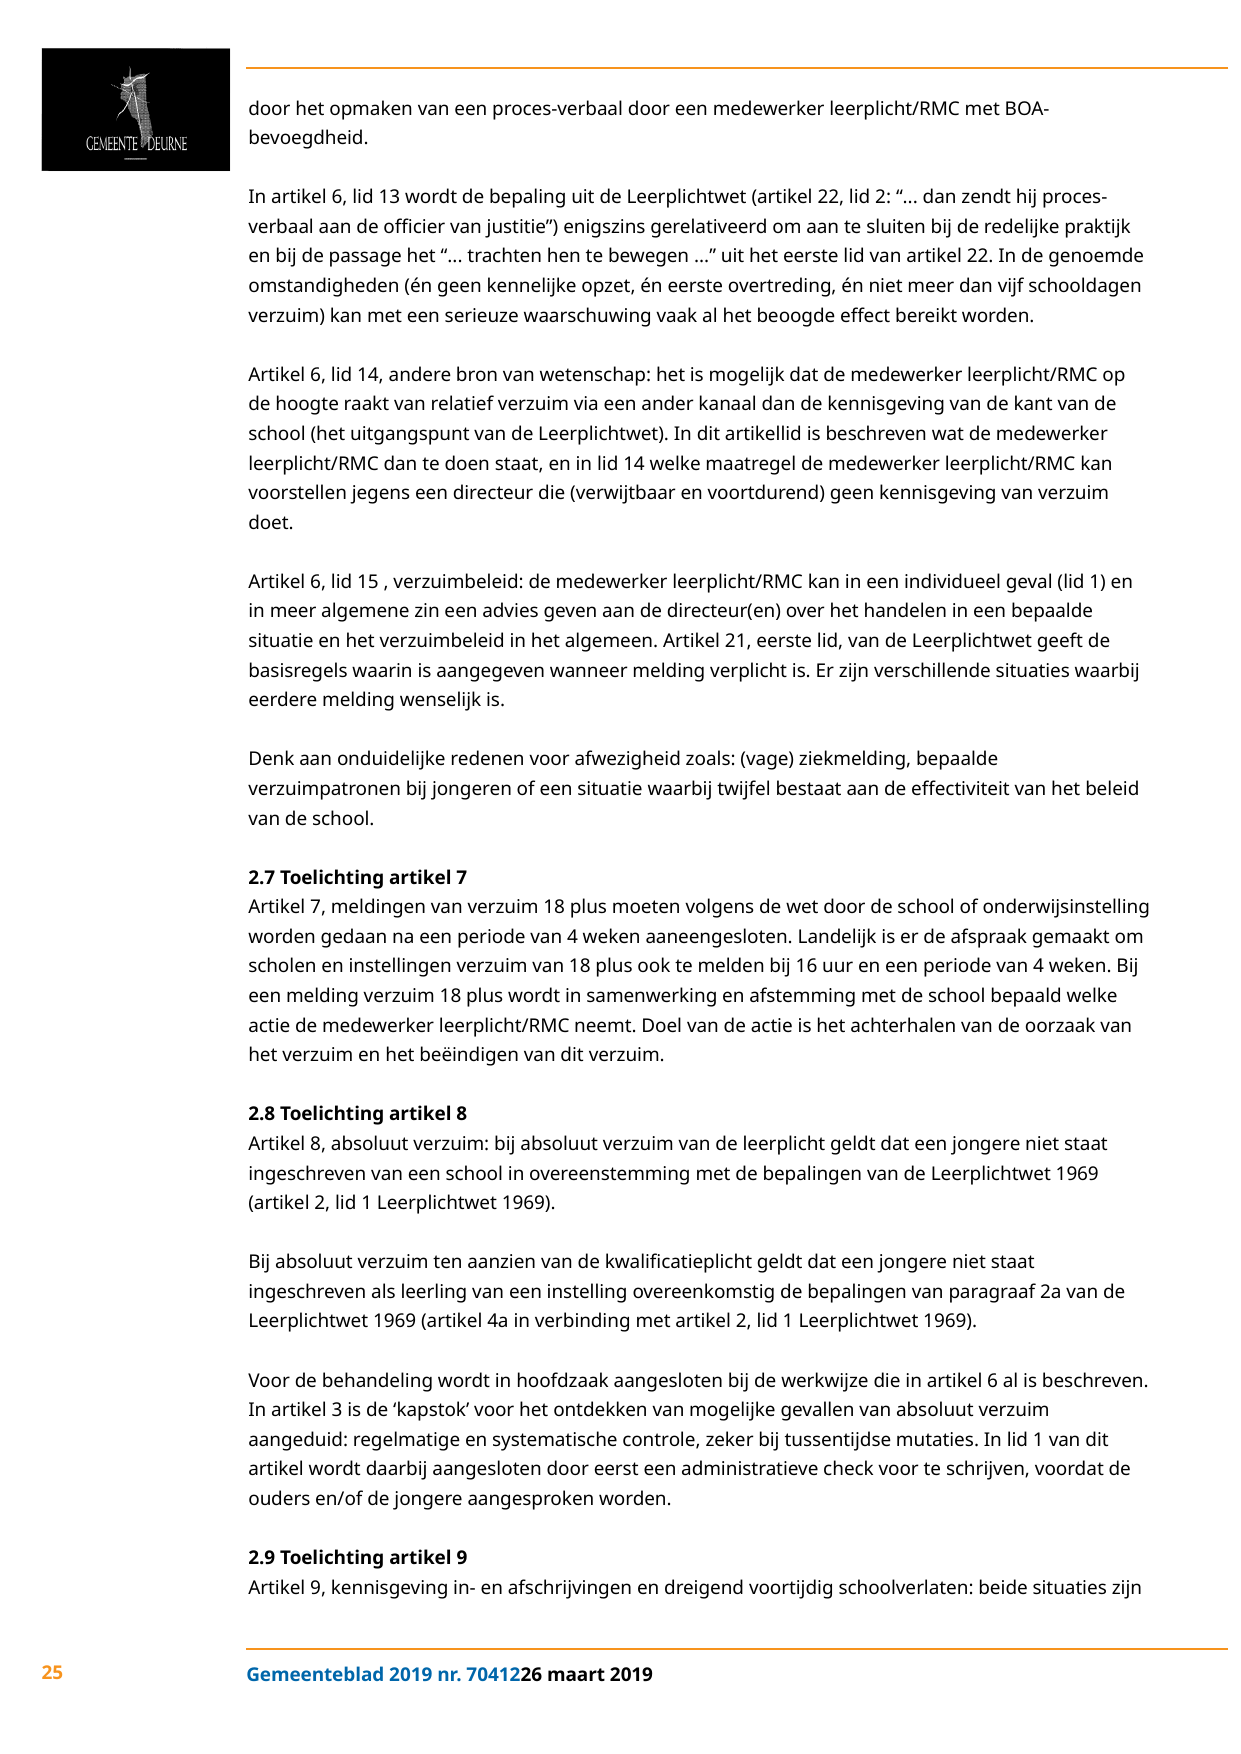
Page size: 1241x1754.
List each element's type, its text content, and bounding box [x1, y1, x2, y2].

text Denk aan onduidelijke redenen voor afwezigheid zoals: (vage) ziekmelding, bepaalde verzuimpatronen bij jongeren of een situatie waarbij twijfel bestaat aan de effectiviteit van het beleid van de school. [248, 746, 1152, 831]
picture [41, 47, 231, 172]
text Bij absoluut verzuim ten aanzien van de kwalificatieplicht geldt dat een jongere niet staat ingeschreven als leerling van een instelling overeenkomstig de bepalingen van paragraaf 2a van de Leerplichtwet 1969 (artikel 4a in verbinding met artikel 2, lid 1 Leerplichtwet 1969). [248, 1248, 1152, 1333]
text 2.9 Toelichting artikel 9 [248, 1544, 1152, 1570]
text In artikel 6, lid 13 wordt de bepaling uit de Leerplichtwet (artikel 22, lid 2: “... dan zendt hij proces-verbaal aan de officier van justitie”) enigszins gerelativeerd om aan te sluiten bij de redelijke praktijk en bij de passage het “... trachten hen te bewegen ...” uit het eerste lid van artikel 22. In de genoemde omstandigheden (én geen kennelijke opzet, én eerste overtreding, én niet meer dan vijf schooldagen verzuim) kan met een serieuze waarschuwing vaak al het beoogde effect bereikt worden. [248, 183, 1152, 328]
text 2.7 Toelichting artikel 7 [248, 864, 1152, 890]
text Artikel 9, kennisgeving in- en afschrijvingen en dreigend voortijdig schoolverlaten: beide situaties zijn [248, 1574, 1152, 1600]
text 2.8 Toelichting artikel 8 [248, 1101, 1152, 1126]
text Voor de behandeling wordt in hoofdzaak aangesloten bij de werkwijze die in artikel 6 al is beschreven. In artikel 3 is de ‘kapstok’ voor het ontdekken van mogelijke gevallen van absoluut verzuim aangeduid: regelmatige en systematische controle, zeker bij tussentijdse mutaties. In lid 1 van dit artikel wordt daarbij aangesloten door eerst een administratieve check voor te schrijven, voordat de ouders en/of de jongere aangesproken worden. [248, 1367, 1152, 1511]
text Artikel 8, absoluut verzuim: bij absoluut verzuim van de leerplicht geldt dat een jongere niet staat ingeschreven van een school in overeenstemming met de bepalingen van de Leerplichtwet 1969 (artikel 2, lid 1 Leerplichtwet 1969). [248, 1130, 1152, 1215]
text Artikel 6, lid 15 , verzuimbeleid: de medewerker leerplicht/RMC kan in een individueel geval (lid 1) en in meer algemene zin een advies geven aan de directeur(en) over het handelen in een bepaalde situatie en het verzuimbeleid in het algemeen. Artikel 21, eerste lid, van de Leerplichtwet geeft de basisregels waarin is aangegeven wanneer melding verplicht is. Er zijn verschillende situaties waarbij eerdere melding wenselijk is. [248, 568, 1152, 712]
text Artikel 7, meldingen van verzuim 18 plus moeten volgens de wet door de school of onderwijsinstelling worden gedaan na een periode van 4 weken aaneengesloten. Landelijk is er de afspraak gemaakt om scholen en instellingen verzuim van 18 plus ook te melden bij 16 uur en een periode van 4 weken. Bij een melding verzuim 18 plus wordt in samenwerking en afstemming met de school bepaald welke actie de medewerker leerplicht/RMC neemt. Doel van de actie is het achterhalen van de oorzaak van het verzuim en het beëindigen van dit verzuim. [248, 893, 1152, 1067]
text Artikel 6, lid 14, andere bron van wetenschap: het is mogelijk dat de medewerker leerplicht/RMC op de hoogte raakt van relatief verzuim via een ander kanaal dan de kennisgeving van de kant van de school (het uitgangspunt van de Leerplichtwet). In dit artikellid is beschreven wat de medewerker leerplicht/RMC dan te doen staat, en in lid 14 welke maatregel de medewerker leerplicht/RMC kan voorstellen jegens een directeur die (verwijtbaar en voortdurend) geen kennisgeving van verzuim doet. [248, 361, 1152, 535]
text door het opmaken van een proces-verbaal door een medewerker leerplicht/RMC met BOA-bevoegdheid. [248, 95, 1152, 150]
